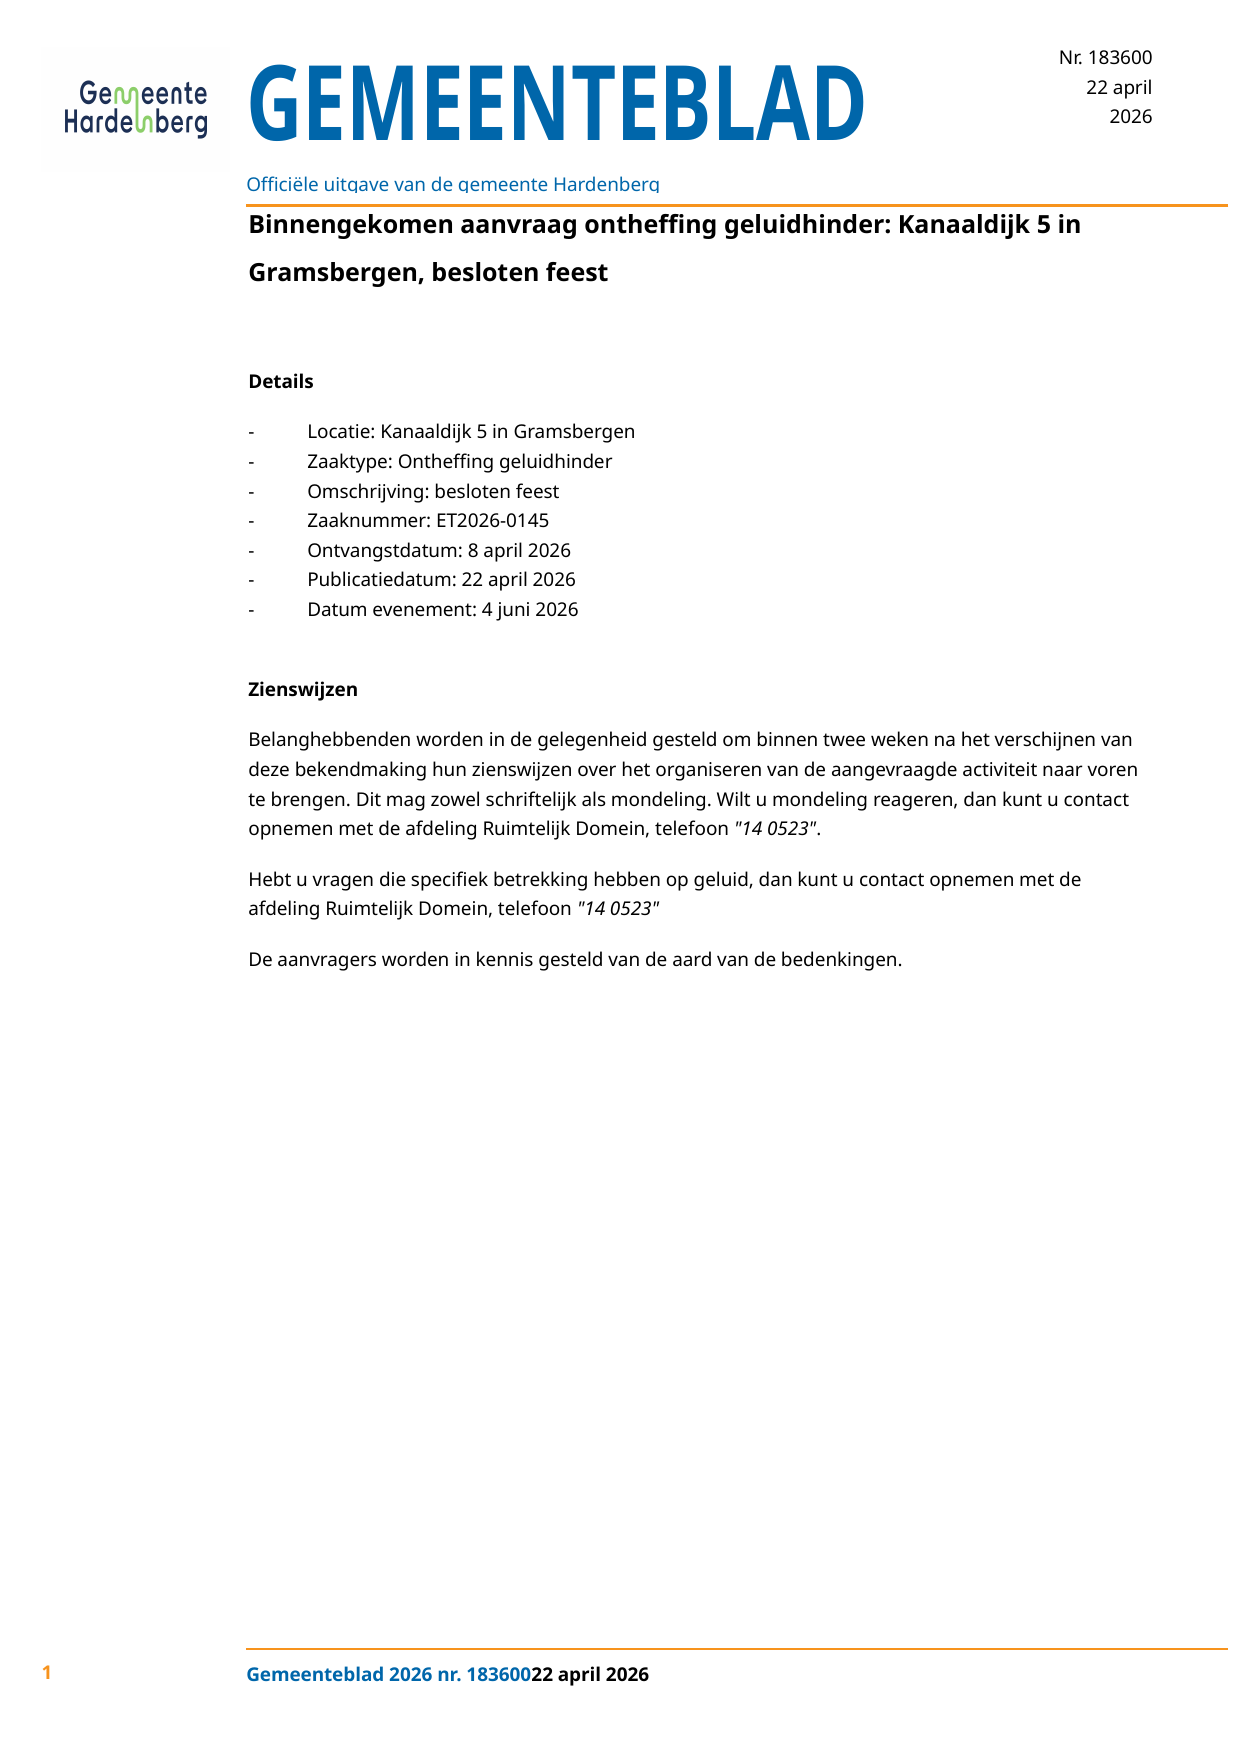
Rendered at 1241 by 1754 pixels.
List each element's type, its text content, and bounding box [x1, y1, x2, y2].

list Omschrijving: besloten feest [248, 478, 1152, 504]
list Ontvangstdatum: 8 april 2026 [248, 537, 1152, 563]
text Hebt u vragen die specifiek betrekking hebben op geluid, dan kunt u contact opnemen met de afdeling Ruimtelijk Domein, telefoon "14 0523" [248, 866, 1152, 921]
text Details [248, 368, 1152, 394]
list Zaaktype: Ontheffing geluidhinder [248, 448, 1152, 474]
list Locatie: Kanaaldijk 5 in Gramsbergen [248, 419, 1152, 444]
text De aanvragers worden in kennis gesteld van de aard van de bedenkingen. [248, 946, 1152, 972]
list Publicatiedatum: 22 april 2026 [248, 567, 1152, 592]
list Zaaknummer: ET2026-0145 [248, 507, 1152, 533]
list Datum evenement: 4 juni 2026 [248, 596, 1152, 622]
text Belanghebbenden worden in de gelegenheid gesteld om binnen twee weken na het verschijnen van deze bekendmaking hun zienswijzen over het organiseren van de aangevraagde activiteit naar voren te brengen. Dit mag zowel schriftelijk als mondeling. Wilt u mondeling reageren, dan kunt u contact opnemen met de afdeling Ruimtelijk Domein, telefoon "14 0523". [248, 727, 1152, 841]
text Binnengekomen aanvraag ontheffing geluidhinder: Kanaaldijk 5 in Gramsbergen, besloten feest [248, 207, 1152, 288]
picture [41, 47, 231, 172]
text Zienswijzen [248, 676, 1152, 702]
